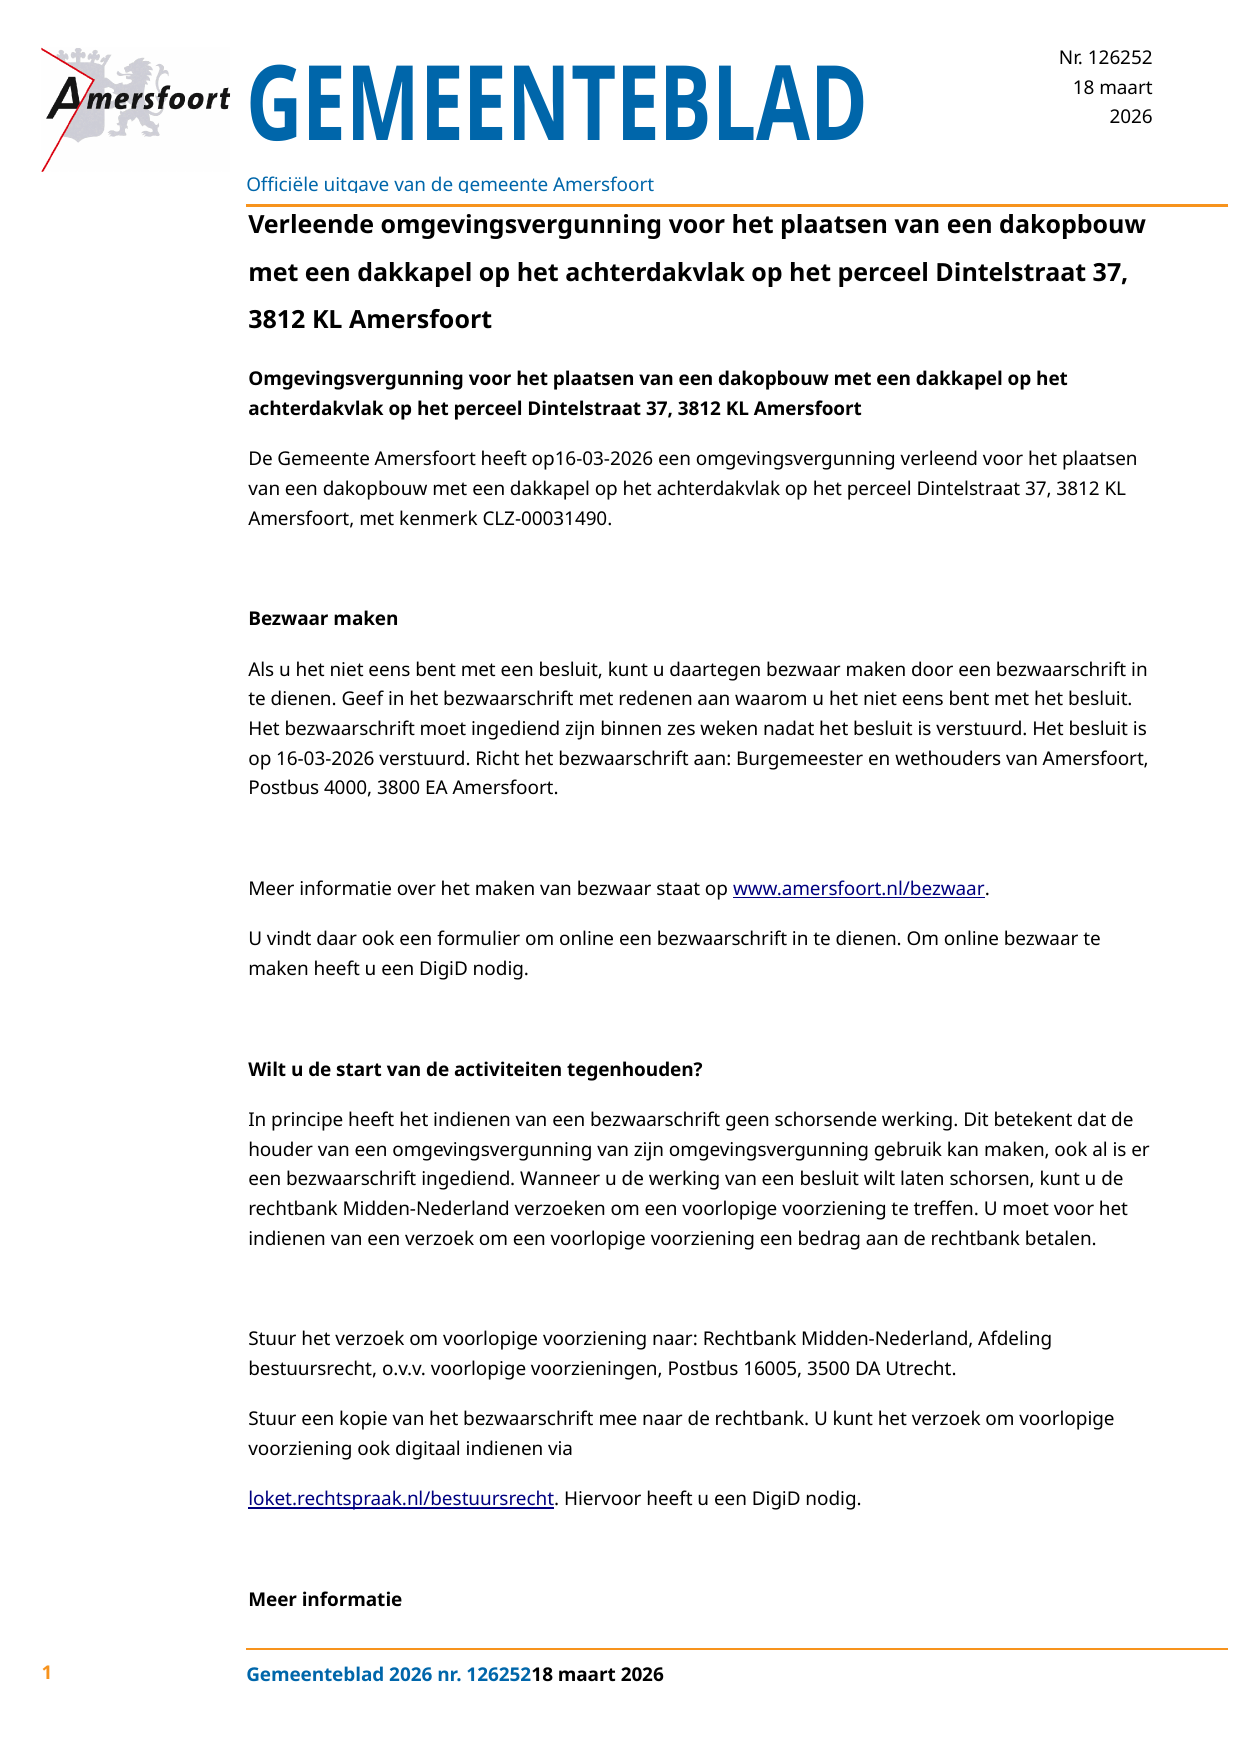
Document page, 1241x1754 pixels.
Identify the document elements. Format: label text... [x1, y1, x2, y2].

text Bezwaar maken [248, 606, 1152, 631]
text Als u het niet eens bent met een besluit, kunt u daartegen bezwaar maken door een bezwaarschrift in te dienen. Geef in het bezwaarschrift met redenen aan waarom u het niet eens bent met het besluit. Het bezwaarschrift moet ingediend zijn binnen zes weken nadat het besluit is verstuurd. Het besluit is op 16-03-2026 verstuurd. Richt het bezwaarschrift aan: Burgemeester en wethouders van Amersfoort, Postbus 4000, 3800 EA Amersfoort. [248, 656, 1152, 800]
text U vindt daar ook een formulier om online een bezwaarschrift in te dienen. Om online bezwaar te maken heeft u een DigiD nodig. [248, 926, 1152, 981]
text Wilt u de start van de activiteiten tegenhouden? [248, 1056, 1152, 1082]
text loket.rechtspraak.nl/bestuursrecht. Hiervoor heeft u een DigiD nodig. [248, 1486, 1152, 1511]
text Stuur het verzoek om voorlopige voorziening naar: Rechtbank Midden-Nederland, Afdeling bestuursrecht, o.v.v. voorlopige voorzieningen, Postbus 16005, 3500 DA Utrecht. [248, 1326, 1152, 1381]
text De Gemeente Amersfoort heeft op16-03-2026 een omgevingsvergunning verleend voor het plaatsen van een dakopbouw met een dakkapel op het achterdakvlak op het perceel Dintelstraat 37, 3812 KL Amersfoort, met kenmerk CLZ-00031490. [248, 446, 1152, 530]
text Omgevingsvergunning voor het plaatsen van een dakopbouw met een dakkapel op het achterdakvlak op het perceel Dintelstraat 37, 3812 KL Amersfoort [248, 366, 1152, 421]
text Stuur een kopie van het bezwaarschrift mee naar de rechtbank. U kunt het verzoek om voorlopige voorziening ook digitaal indienen via [248, 1406, 1152, 1461]
text Meer informatie over het maken van bezwaar staat op www.amersfoort.nl/bezwaar. [248, 875, 1152, 901]
text Verleende omgevingsvergunning voor het plaatsen van een dakopbouw met een dakkapel op het achterdakvlak op het perceel Dintelstraat 37, 3812 KL Amersfoort [248, 207, 1152, 336]
picture [41, 47, 231, 172]
text In principe heeft het indienen van een bezwaarschrift geen schorsende werking. Dit betekent dat de houder van een omgevingsvergunning van zijn omgevingsvergunning gebruik kan maken, ook al is er een bezwaarschrift ingediend. Wanneer u de werking van een besluit wilt laten schorsen, kunt u de rechtbank Midden-Nederland verzoeken om een voorlopige voorziening te treffen. U moet voor het indienen van een verzoek om een voorlopige voorziening een bedrag aan de rechtbank betalen. [248, 1106, 1152, 1250]
text Meer informatie [248, 1586, 1152, 1612]
